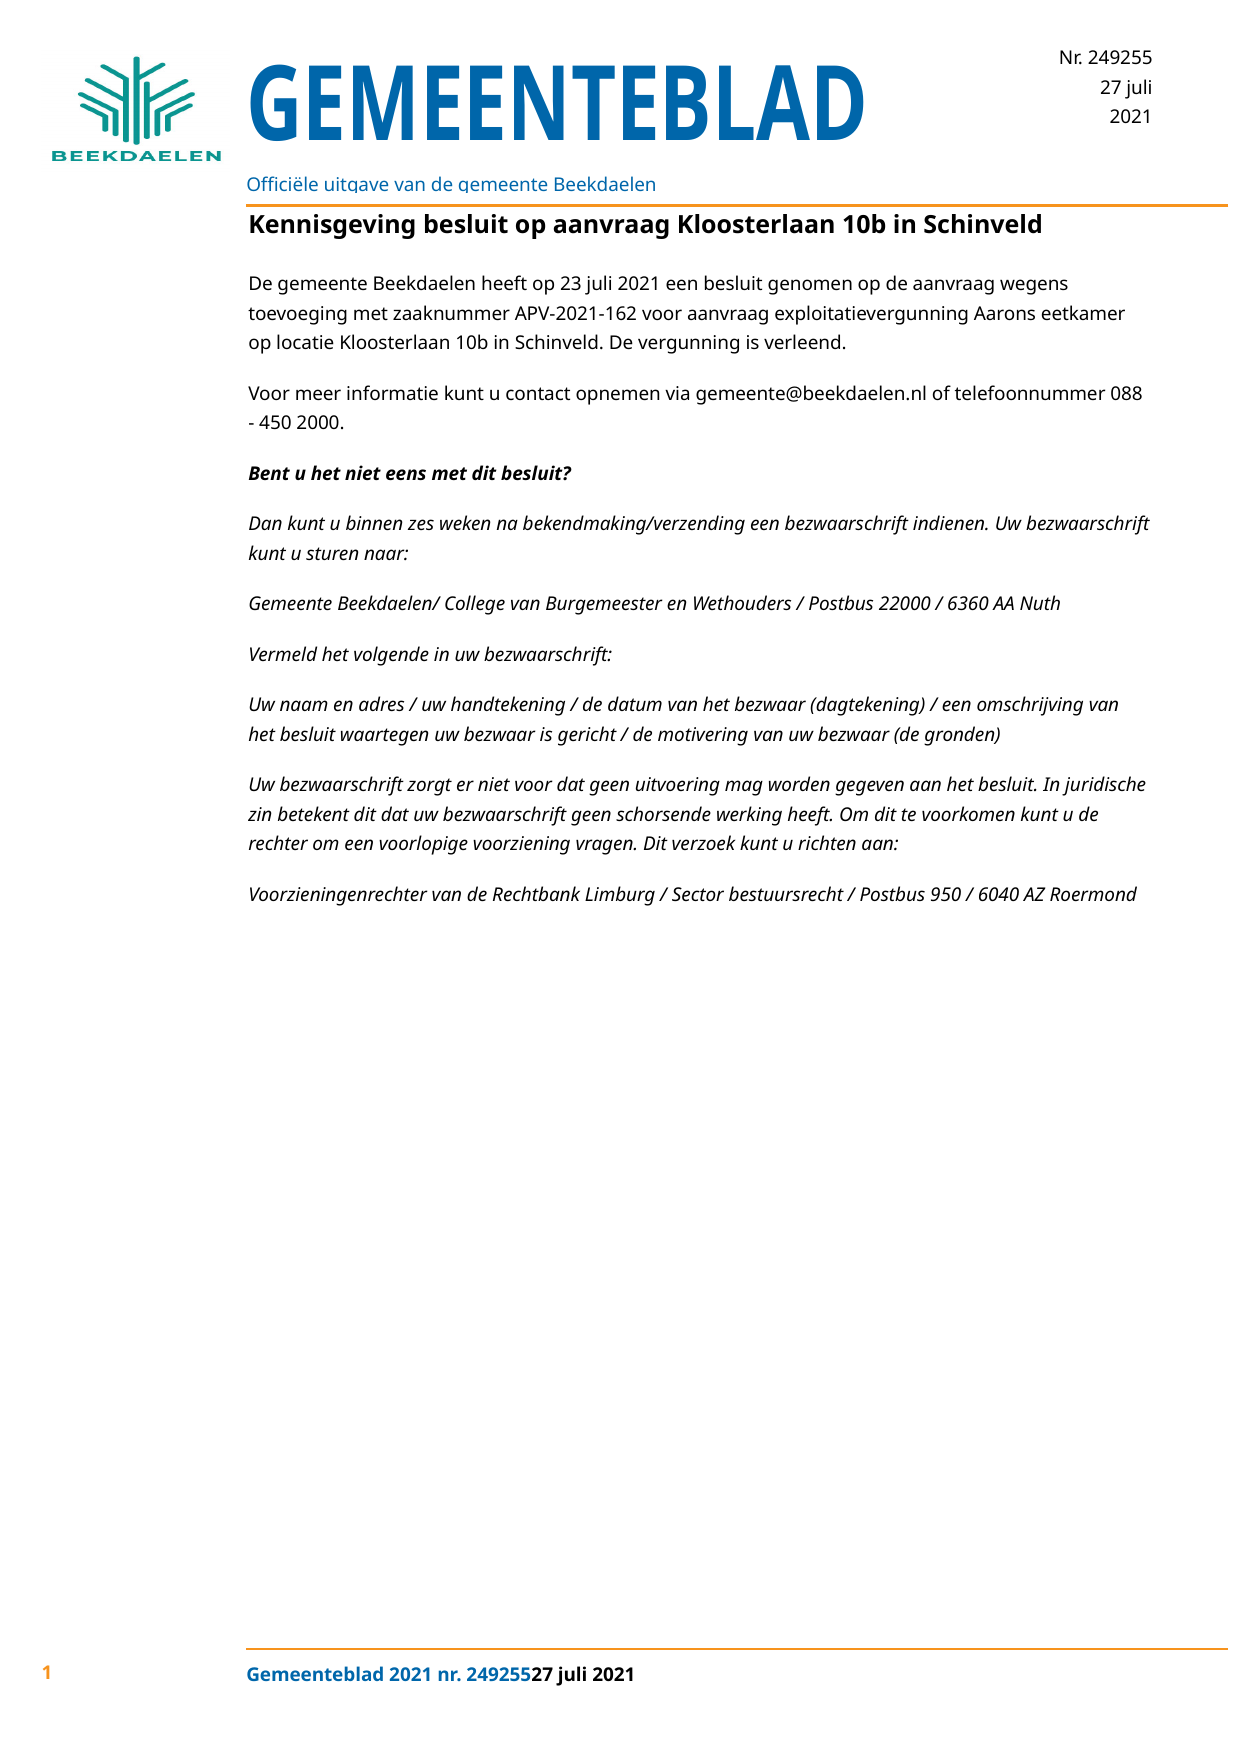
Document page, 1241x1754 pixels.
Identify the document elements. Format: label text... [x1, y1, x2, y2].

text Bent u het niet eens met dit besluit? [248, 460, 1152, 486]
text Voorzieningenrechter van de Rechtbank Limburg / Sector bestuursrecht / Postbus 950 / 6040 AZ Roermond [248, 881, 1152, 906]
text Uw bezwaarschrift zorgt er niet voor dat geen uitvoering mag worden gegeven aan het besluit. In juridische zin betekent dit dat uw bezwaarschrift geen schorsende werking heeft. Om dit te voorkomen kunt u de rechter om een voorlopige voorziening vragen. Dit verzoek kunt u richten aan: [248, 771, 1152, 856]
text Uw naam en adres / uw handtekening / de datum van het bezwaar (dagtekening) / een omschrijving van het besluit waartegen uw bezwaar is gericht / de motivering van uw bezwaar (de gronden) [248, 691, 1152, 746]
text Voor meer informatie kunt u contact opnemen via gemeente@beekdaelen.nl of telefoonnummer 088 - 450 2000. [248, 380, 1152, 435]
text Kennisgeving besluit op aanvraag Kloosterlaan 10b in Schinveld [248, 207, 1152, 241]
text Dan kunt u binnen zes weken na bekendmaking/verzending een bezwaarschrift indienen. Uw bezwaarschrift kunt u sturen naar: [248, 510, 1152, 566]
picture [41, 47, 231, 172]
text De gemeente Beekdaelen heeft op 23 juli 2021 een besluit genomen op de aanvraag wegens toevoeging met zaaknummer APV-2021-162 voor aanvraag exploitatievergunning Aarons eetkamer op locatie Kloosterlaan 10b in Schinveld. De vergunning is verleend. [248, 270, 1152, 355]
text Vermeld het volgende in uw bezwaarschrift: [248, 641, 1152, 666]
text Gemeente Beekdaelen/ College van Burgemeester en Wethouders / Postbus 22000 / 6360 AA Nuth [248, 590, 1152, 616]
